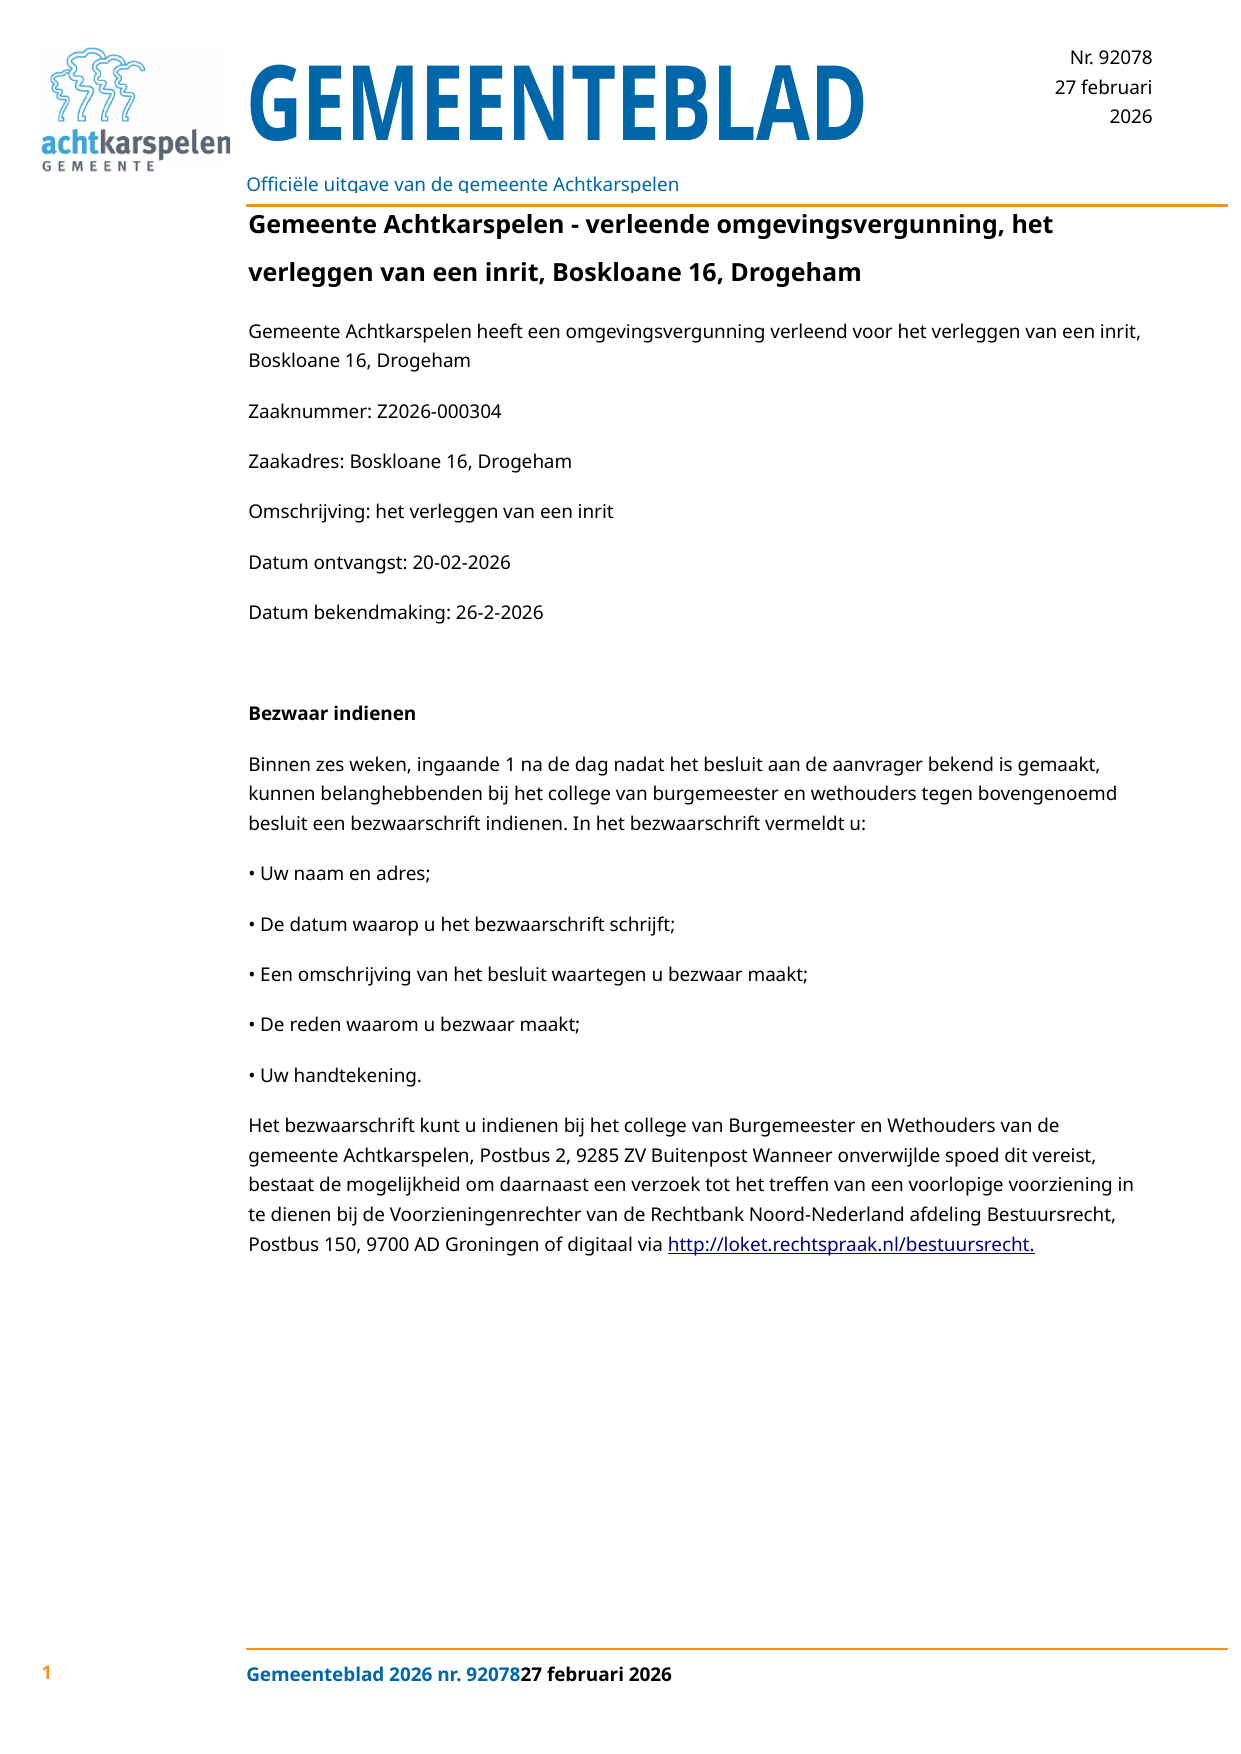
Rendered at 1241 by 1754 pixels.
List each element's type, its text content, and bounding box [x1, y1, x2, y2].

text Het bezwaarschrift kunt u indienen bij het college van Burgemeester en Wethouders van de gemeente Achtkarspelen, Postbus 2, 9285 ZV Buitenpost Wanneer onverwijlde spoed dit vereist, bestaat de mogelijkheid om daarnaast een verzoek tot het treffen van een voorlopige voorziening in te dienen bij de Voorzieningenrechter van de Rechtbank Noord-Nederland afdeling Bestuursrecht, Postbus 150, 9700 AD Groningen of digitaal via http://loket.rechtspraak.nl/bestuursrecht. [248, 1112, 1152, 1257]
text Binnen zes weken, ingaande 1 na de dag nadat het besluit aan de aanvrager bekend is gemaakt, kunnen belanghebbenden bij het college van burgemeester en wethouders tegen bovengenoemd besluit een bezwaarschrift indienen. In het bezwaarschrift vermeldt u: [248, 751, 1152, 836]
text • Een omschrijving van het besluit waartegen u bezwaar maakt; [248, 961, 1152, 987]
text • De datum waarop u het bezwaarschrift schrijft; [248, 911, 1152, 937]
text • De reden waarom u bezwaar maakt; [248, 1012, 1152, 1037]
text Zaakadres: Boskloane 16, Drogeham [248, 448, 1152, 474]
text • Uw naam en adres; [248, 860, 1152, 886]
text • Uw handtekening. [248, 1062, 1152, 1088]
text Zaaknummer: Z2026-000304 [248, 398, 1152, 424]
text Datum ontvangst: 20-02-2026 [248, 549, 1152, 575]
text Gemeente Achtkarspelen heeft een omgevingsvergunning verleend voor het verleggen van een inrit, Boskloane 16, Drogeham [248, 318, 1152, 373]
text Gemeente Achtkarspelen - verleende omgevingsvergunning, het verleggen van een inrit, Boskloane 16, Drogeham [248, 207, 1152, 288]
text Bezwaar indienen [248, 700, 1152, 726]
picture [41, 47, 231, 172]
text Datum bekendmaking: 26-2-2026 [248, 599, 1152, 625]
text Omschrijving: het verleggen van een inrit [248, 499, 1152, 524]
